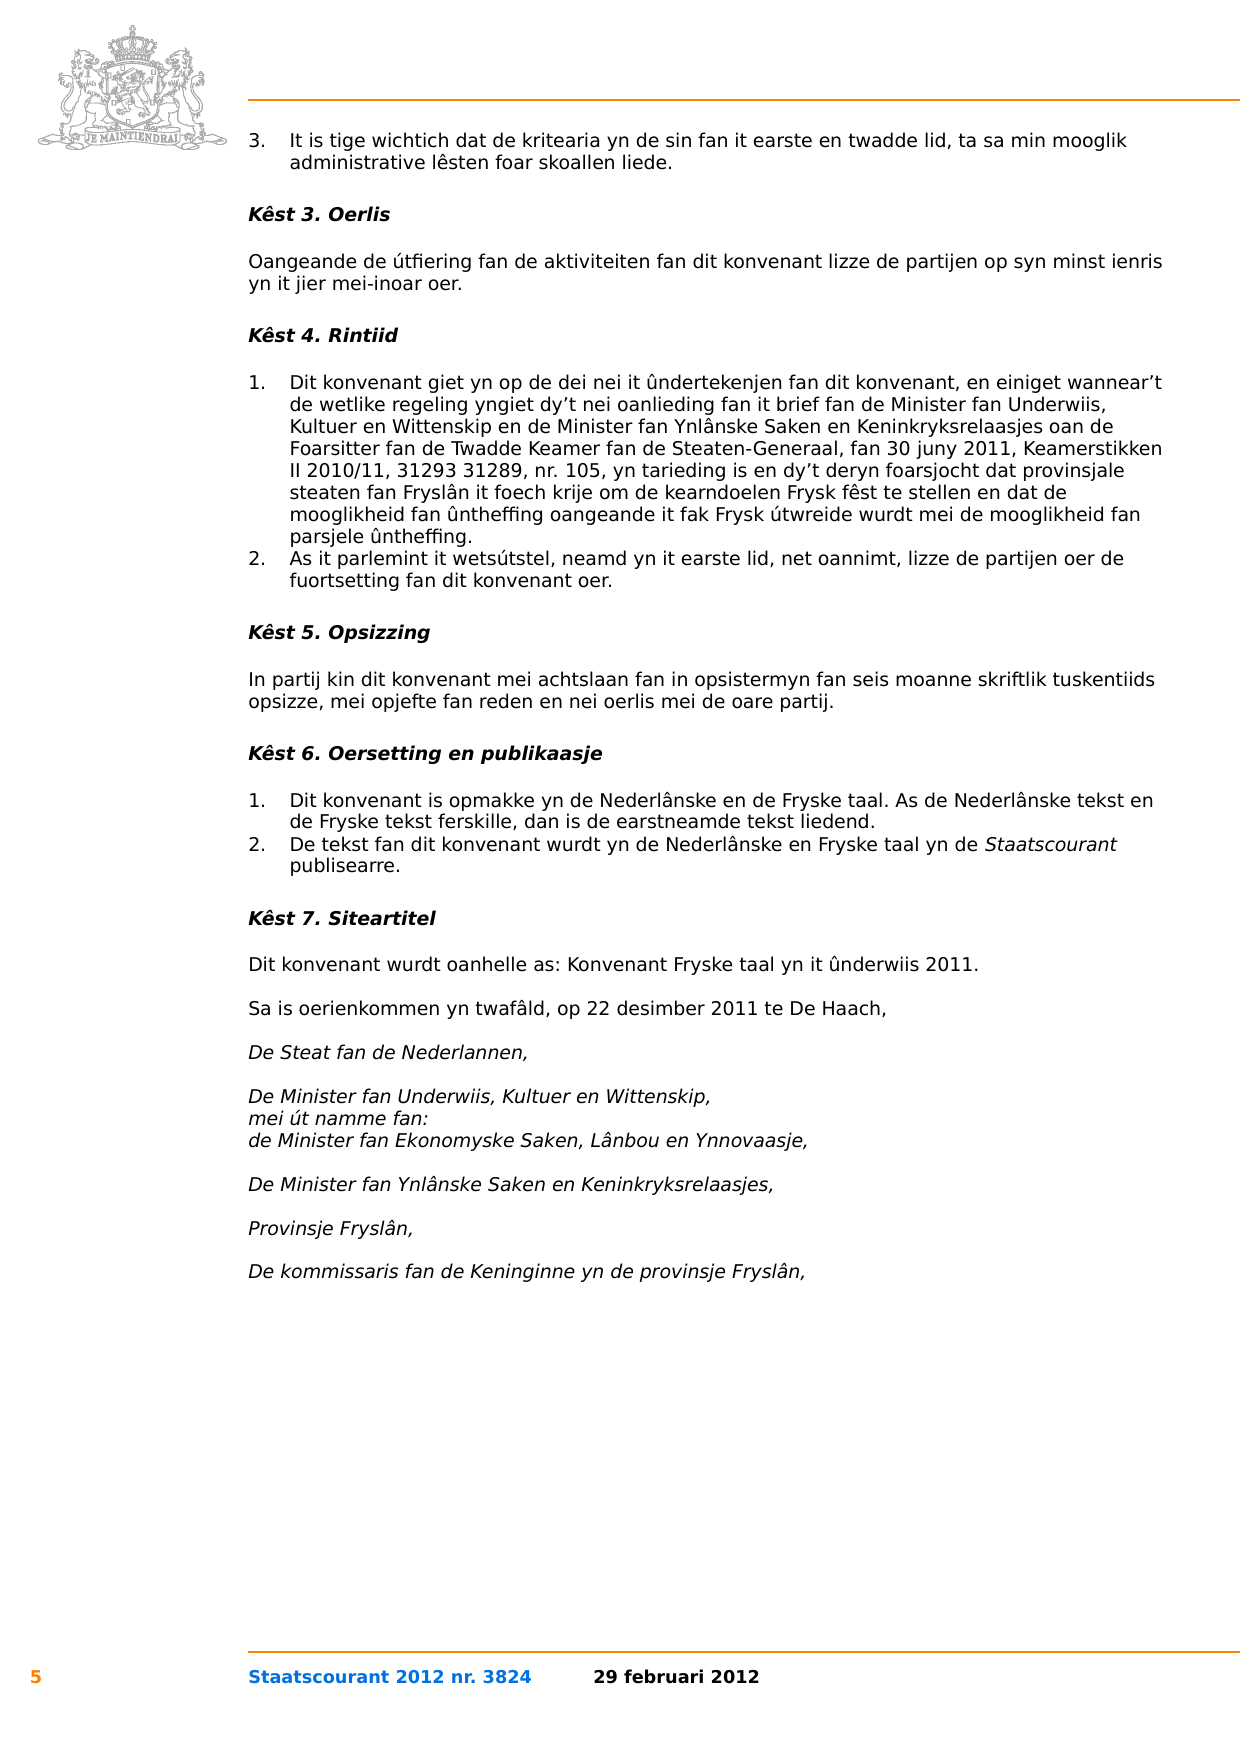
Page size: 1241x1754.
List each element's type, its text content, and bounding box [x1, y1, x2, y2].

text De Minister fan Ynlânske Saken en Keninkryksrelaasjes, [248, 1174, 1163, 1196]
text De Minister fan Underwiis, Kultuer en Wittenskip, mei út namme fan: de Minister fan Ekonomyske Saken, Lânbou en Ynnovaasje, [248, 1086, 1163, 1152]
subtitle Kêst 6. Oersetting en publikaasje [248, 742, 1163, 764]
picture [38, 25, 227, 150]
subtitle Kêst 7. Siteartitel [248, 907, 1163, 929]
text 3. It is tige wichtich dat de kritearia yn de sin fan it earste en twadde lid, ta sa min mooglik administrative lêsten foar skoallen liede. [248, 130, 1163, 174]
text 2. De tekst fan dit konvenant wurdt yn de Nederlânske en Fryske taal yn de Staatscourant publisearre. [248, 833, 1163, 877]
text De Steat fan de Nederlannen, [248, 1042, 1163, 1064]
text Provinsje Fryslân, [248, 1218, 1163, 1239]
text Oangeande de útfiering fan de aktiviteiten fan dit konvenant lizze de partijen op syn minst ienris yn it jier mei-inoar oer. [248, 251, 1163, 295]
subtitle Kêst 3. Oerlis [248, 204, 1163, 226]
text In partij kin dit konvenant mei achtslaan fan in opsistermyn fan seis moanne skriftlik tuskentiids opsizze, mei opjefte fan reden en nei oerlis mei de oare partij. [248, 668, 1163, 712]
text 2. As it parlemint it wetsútstel, neamd yn it earste lid, net oannimt, lizze de partijen oer de fuortsetting fan dit konvenant oer. [248, 548, 1163, 592]
text 1. Dit konvenant giet yn op de dei nei it ûndertekenjen fan dit konvenant, en einiget wannear’t de wetlike regeling yngiet dy’t nei oanlieding fan it brief fan de Minister fan Underwiis, Kultuer en Wittenskip en de Minister fan Ynlânske Saken en Keninkryksrelaasjes oan de Foarsitter fan de Twadde Keamer fan de Steaten-Generaal, fan 30 juny 2011, Keamerstikken II 2010/11, 31293 31289, nr. 105, yn tarieding is en dy’t deryn foarsjocht dat provinsjale steaten fan Fryslân it foech krije om de kearndoelen Frysk fêst te stellen en dat de mooglikheid fan ûntheffing oangeande it fak Frysk útwreide wurdt mei de mooglikheid fan parsjele ûntheffing. [248, 372, 1163, 548]
text De kommissaris fan de Keninginne yn de provinsje Fryslân, [248, 1261, 1163, 1283]
subtitle Kêst 4. Rintiid [248, 325, 1163, 347]
text 1. Dit konvenant is opmakke yn de Nederlânske en de Fryske taal. As de Nederlânske tekst en de Fryske tekst ferskille, dan is de earstneamde tekst liedend. [248, 789, 1163, 833]
subtitle Kêst 5. Opsizzing [248, 622, 1163, 643]
text Sa is oerienkommen yn twafâld, op 22 desimber 2011 te De Haach, [248, 998, 1163, 1020]
text Dit konvenant wurdt oanhelle as: Konvenant Fryske taal yn it ûnderwiis 2011. [248, 954, 1163, 976]
